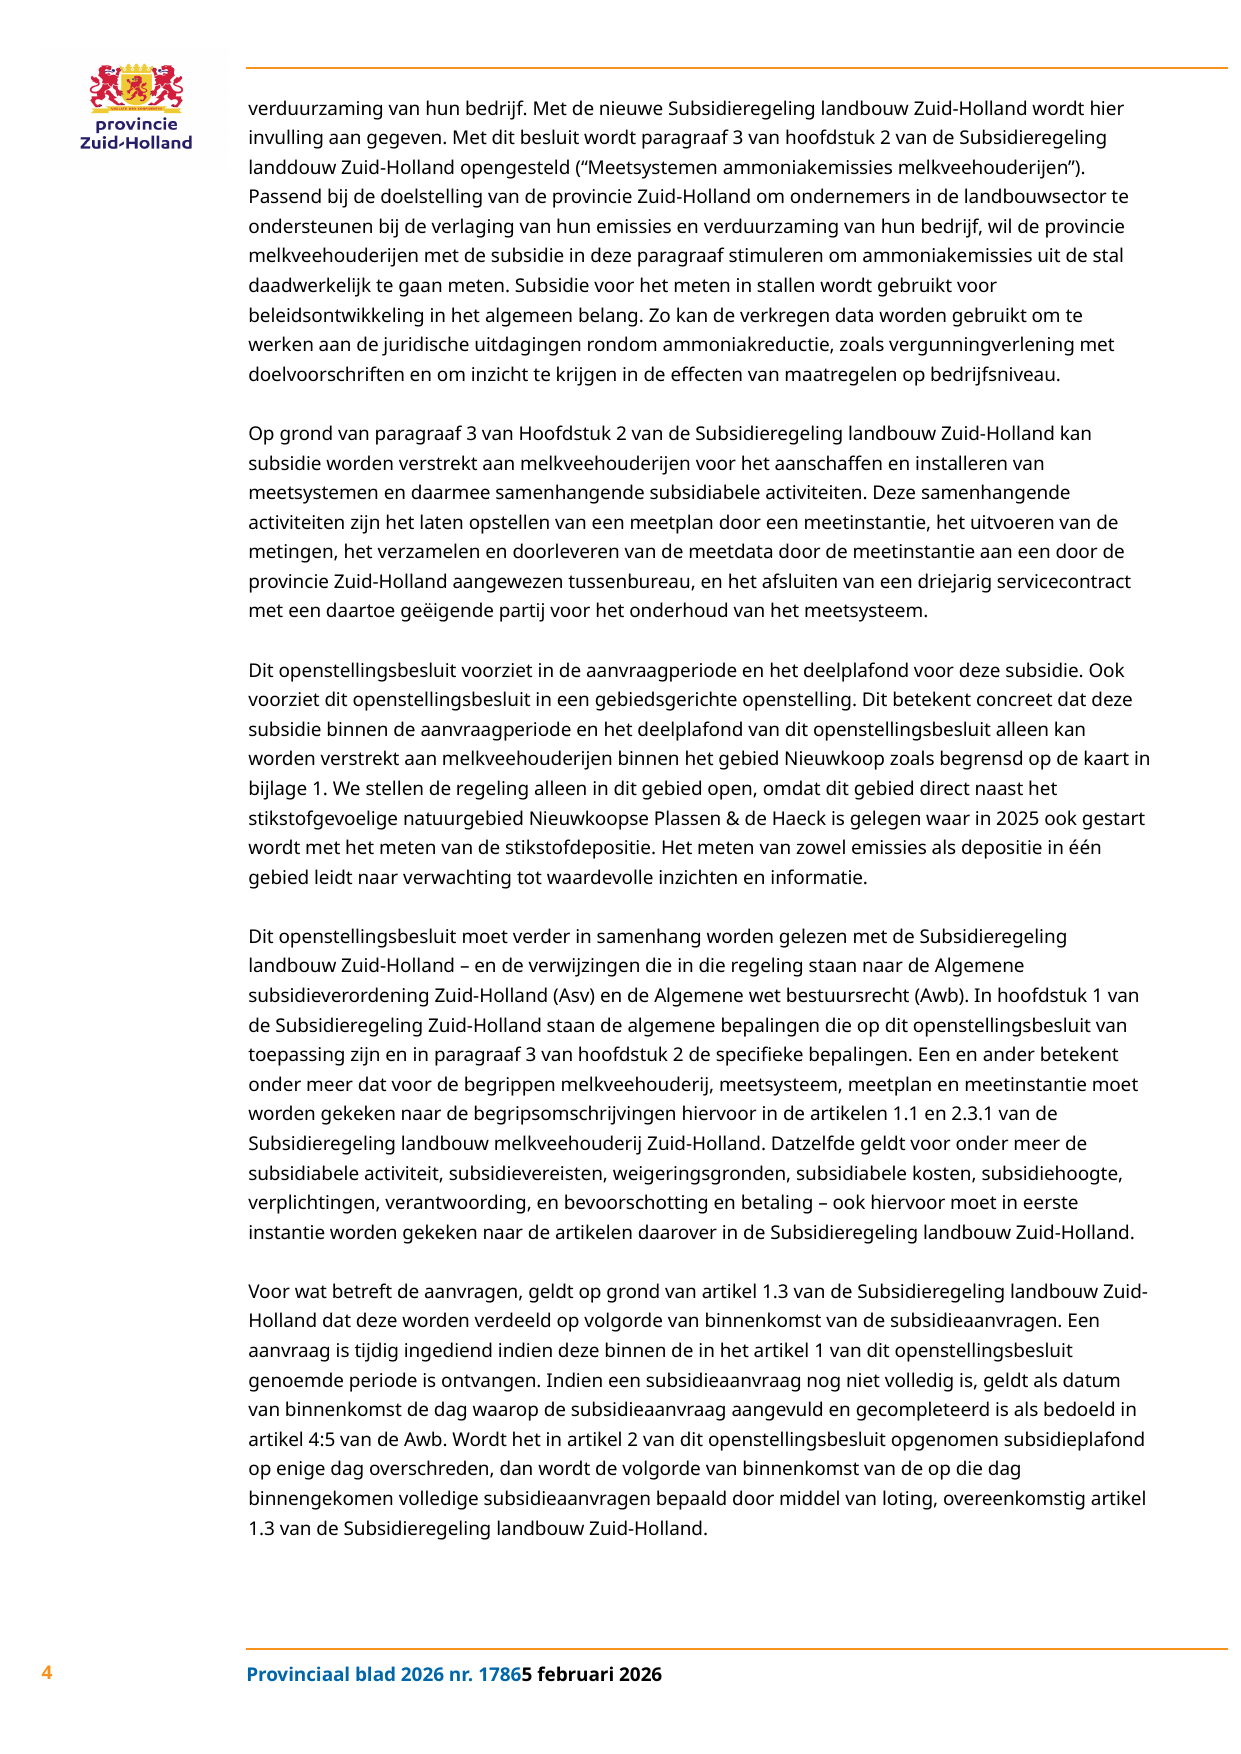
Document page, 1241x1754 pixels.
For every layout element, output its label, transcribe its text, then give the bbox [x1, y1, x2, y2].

text Dit openstellingsbesluit voorziet in de aanvraagperiode en het deelplafond voor deze subsidie. Ook voorziet dit openstellingsbesluit in een gebiedsgerichte openstelling. Dit betekent concreet dat deze subsidie binnen de aanvraagperiode en het deelplafond van dit openstellingsbesluit alleen kan worden verstrekt aan melkveehouderijen binnen het gebied Nieuwkoop zoals begrensd op de kaart in bijlage 1. We stellen de regeling alleen in dit gebied open, omdat dit gebied direct naast het stikstofgevoelige natuurgebied Nieuwkoopse Plassen & de Haeck is gelegen waar in 2025 ook gestart wordt met het meten van de stikstofdepositie. Het meten van zowel emissies als depositie in één gebied leidt naar verwachting tot waardevolle inzichten en informatie. [248, 657, 1152, 890]
text Op grond van paragraaf 3 van Hoofdstuk 2 van de Subsidieregeling landbouw Zuid-Holland kan subsidie worden verstrekt aan melkveehouderijen voor het aanschaffen en installeren van meetsystemen en daarmee samenhangende subsidiabele activiteiten. Deze samenhangende activiteiten zijn het laten opstellen van een meetplan door een meetinstantie, het uitvoeren van de metingen, het verzamelen en doorleveren van de meetdata door de meetinstantie aan een door de provincie Zuid-Holland aangewezen tussenbureau, en het afsluiten van een driejarig servicecontract met een daartoe geëigende partij voor het onderhoud van het meetsysteem. [248, 420, 1152, 623]
picture [41, 47, 231, 172]
text verduurzaming van hun bedrijf. Met de nieuwe Subsidieregeling landbouw Zuid-Holland wordt hier invulling aan gegeven. Met dit besluit wordt paragraaf 3 van hoofdstuk 2 van de Subsidieregeling landdouw Zuid-Holland opengesteld (“Meetsystemen ammoniakemissies melkveehouderijen”). Passend bij de doelstelling van de provincie Zuid-Holland om ondernemers in de landbouwsector te ondersteunen bij de verlaging van hun emissies en verduurzaming van hun bedrijf, wil de provincie melkveehouderijen met de subsidie in deze paragraaf stimuleren om ammoniakemissies uit de stal daadwerkelijk te gaan meten. Subsidie voor het meten in stallen wordt gebruikt voor beleidsontwikkeling in het algemeen belang. Zo kan de verkregen data worden gebruikt om te werken aan de juridische uitdagingen rondom ammoniakreductie, zoals vergunningverlening met doelvoorschriften en om inzicht te krijgen in de effecten van maatregelen op bedrijfsniveau. [248, 95, 1152, 387]
text Voor wat betreft de aanvragen, geldt op grond van artikel 1.3 van de Subsidieregeling landbouw Zuid-Holland dat deze worden verdeeld op volgorde van binnenkomst van de subsidieaanvragen. Een aanvraag is tijdig ingediend indien deze binnen de in het artikel 1 van dit openstellingsbesluit genoemde periode is ontvangen. Indien een subsidieaanvraag nog niet volledig is, geldt als datum van binnenkomst de dag waarop de subsidieaanvraag aangevuld en gecompleteerd is als bedoeld in artikel 4:5 van de Awb. Wordt het in artikel 2 van dit openstellingsbesluit opgenomen subsidieplafond op enige dag overschreden, dan wordt de volgorde van binnenkomst van de op die dag binnengekomen volledige subsidieaanvragen bepaald door middel van loting, overeenkomstig artikel 1.3 van de Subsidieregeling landbouw Zuid-Holland. [248, 1278, 1152, 1541]
text Dit openstellingsbesluit moet verder in samenhang worden gelezen met de Subsidieregeling landbouw Zuid-Holland – en de verwijzingen die in die regeling staan naar de Algemene subsidieverordening Zuid-Holland (Asv) en de Algemene wet bestuursrecht (Awb). In hoofdstuk 1 van de Subsidieregeling Zuid-Holland staan de algemene bepalingen die op dit openstellingsbesluit van toepassing zijn en in paragraaf 3 van hoofdstuk 2 de specifieke bepalingen. Een en ander betekent onder meer dat voor de begrippen melkveehouderij, meetsysteem, meetplan en meetinstantie moet worden gekeken naar de begripsomschrijvingen hiervoor in de artikelen 1.1 en 2.3.1 van de Subsidieregeling landbouw melkveehouderij Zuid-Holland. Datzelfde geldt voor onder meer de subsidiabele activiteit, subsidievereisten, weigeringsgronden, subsidiabele kosten, subsidiehoogte, verplichtingen, verantwoording, en bevoorschotting en betaling – ook hiervoor moet in eerste instantie worden gekeken naar de artikelen daarover in de Subsidieregeling landbouw Zuid-Holland. [248, 923, 1152, 1245]
